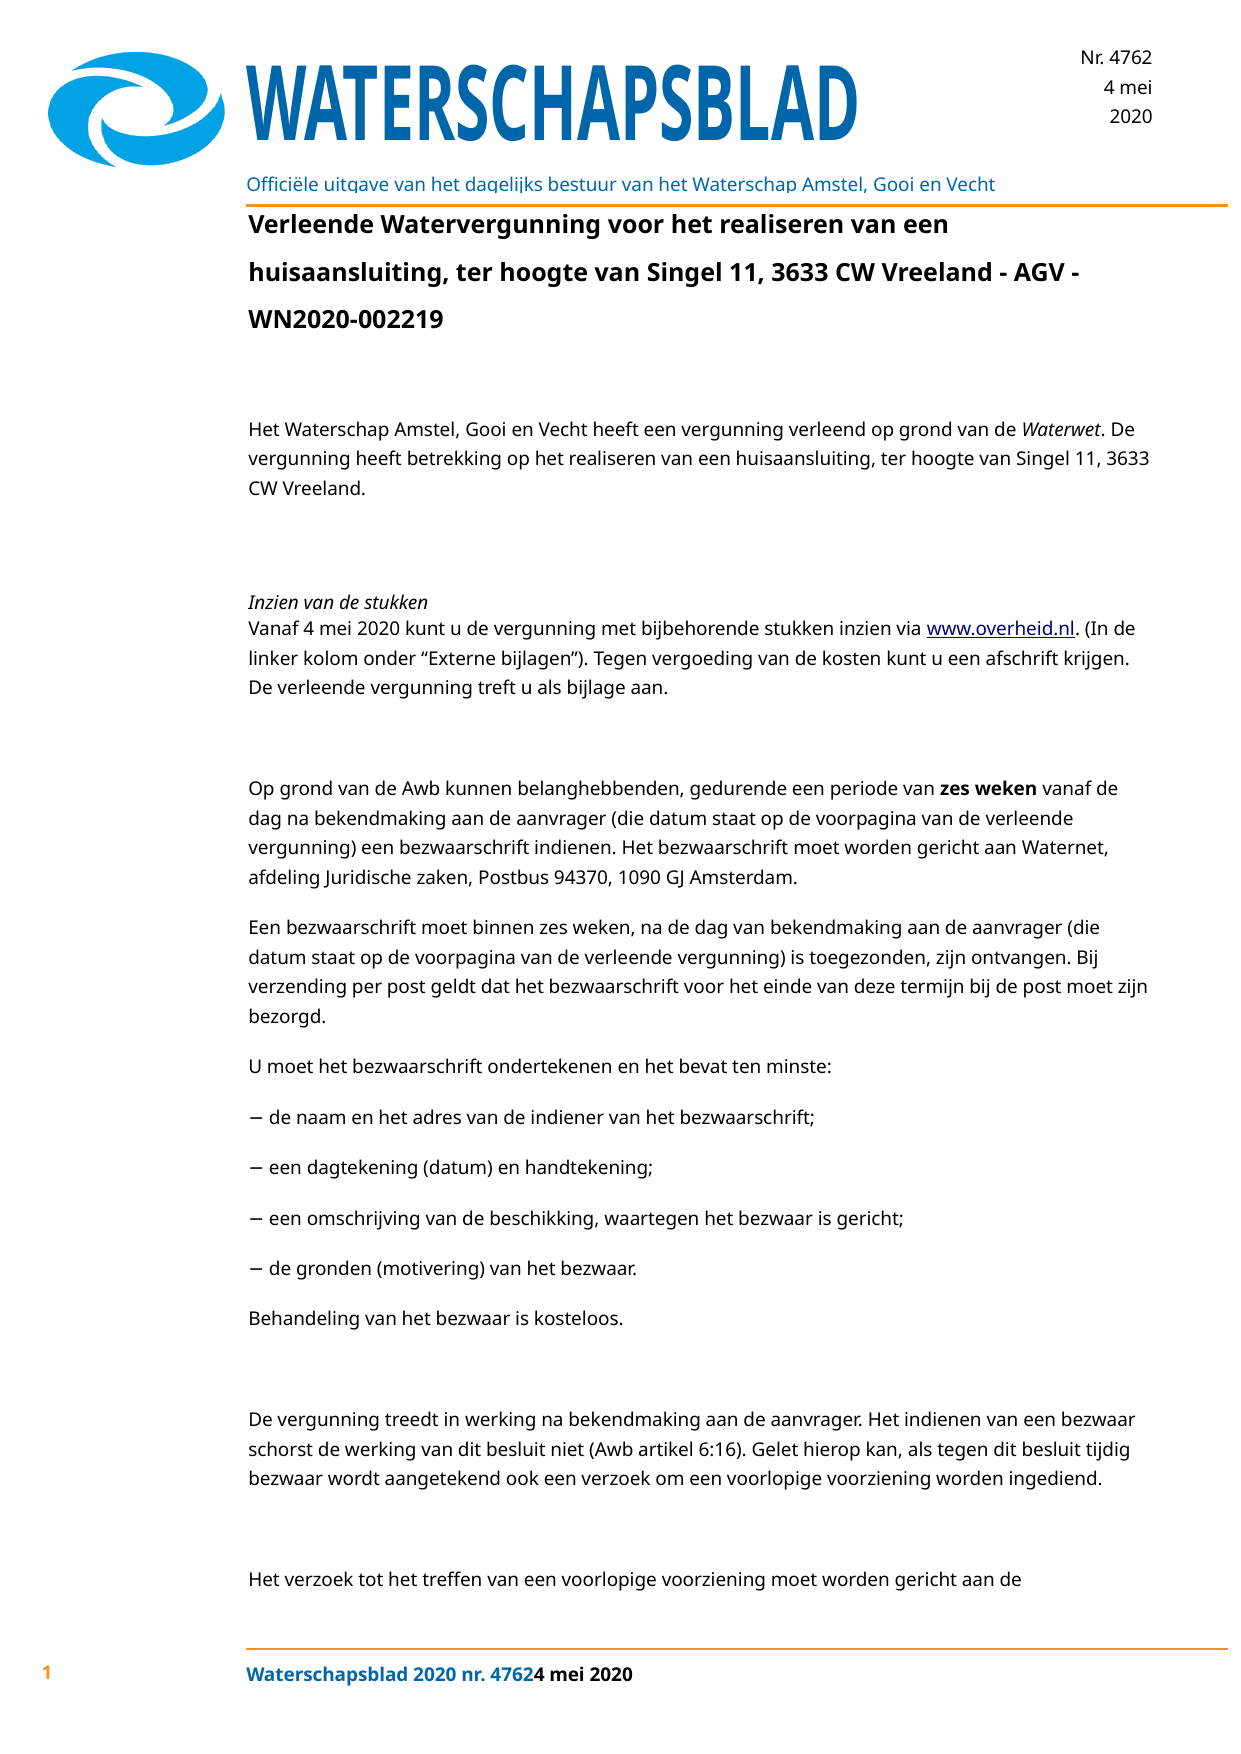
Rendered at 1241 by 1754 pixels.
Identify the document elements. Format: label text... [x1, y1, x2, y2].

text Het Waterschap Amstel, Gooi en Vecht heeft een vergunning verleend op grond van de Waterwet. De vergunning heeft betrekking op het realiseren van een huisaansluiting, ter hoogte van Singel 11, 3633 CW Vreeland. [248, 416, 1152, 501]
text − de naam en het adres van de indiener van het bezwaarschrift; [248, 1104, 1152, 1130]
text Een bezwaarschrift moet binnen zes weken, na de dag van bekendmaking aan de aanvrager (die datum staat op de voorpagina van de verleende vergunning) is toegezonden, zijn ontvangen. Bij verzending per post geldt dat het bezwaarschrift voor het einde van deze termijn bij de post moet zijn bezorgd. [248, 914, 1152, 1029]
text Vanaf 4 mei 2020 kunt u de vergunning met bijbehorende stukken inzien via www.overheid.nl. (In de linker kolom onder “Externe bijlagen”). Tegen vergoeding van de kosten kunt u een afschrift krijgen. De verleende vergunning treft u als bijlage aan. [248, 615, 1152, 700]
text Behandeling van het bezwaar is kosteloos. [248, 1306, 1152, 1331]
text − een omschrijving van de beschikking, waartegen het bezwaar is gericht; [248, 1205, 1152, 1231]
text − een dagtekening (datum) en handtekening; [248, 1154, 1152, 1180]
text Inzien van de stukken [248, 589, 1152, 615]
text Verleende Watervergunning voor het realiseren van een huisaansluiting, ter hoogte van Singel 11, 3633 CW Vreeland - AGV - WN2020-002219 [248, 207, 1152, 336]
text De vergunning treedt in werking na bekendmaking aan de aanvrager. Het indienen van een bezwaar schorst de werking van dit besluit niet (Awb artikel 6:16). Gelet hierop kan, als tegen dit besluit tijdig bezwaar wordt aangetekend ook een verzoek om een voorlopige voorziening worden ingediend. [248, 1406, 1152, 1491]
text Het verzoek tot het treffen van een voorlopige voorziening moet worden gericht aan de [248, 1566, 1152, 1592]
text Op grond van de Awb kunnen belanghebbenden, gedurende een periode van zes weken vanaf de dag na bekendmaking aan de aanvrager (die datum staat op de voorpagina van de verleende vergunning) een bezwaarschrift indienen. Het bezwaarschrift moet worden gericht aan Waternet, afdeling Juridische zaken, Postbus 94370, 1090 GJ Amsterdam. [248, 775, 1152, 890]
text U moet het bezwaarschrift ondertekenen en het bevat ten minste: [248, 1053, 1152, 1079]
text − de gronden (motivering) van het bezwaar. [248, 1255, 1152, 1281]
picture [41, 47, 231, 172]
